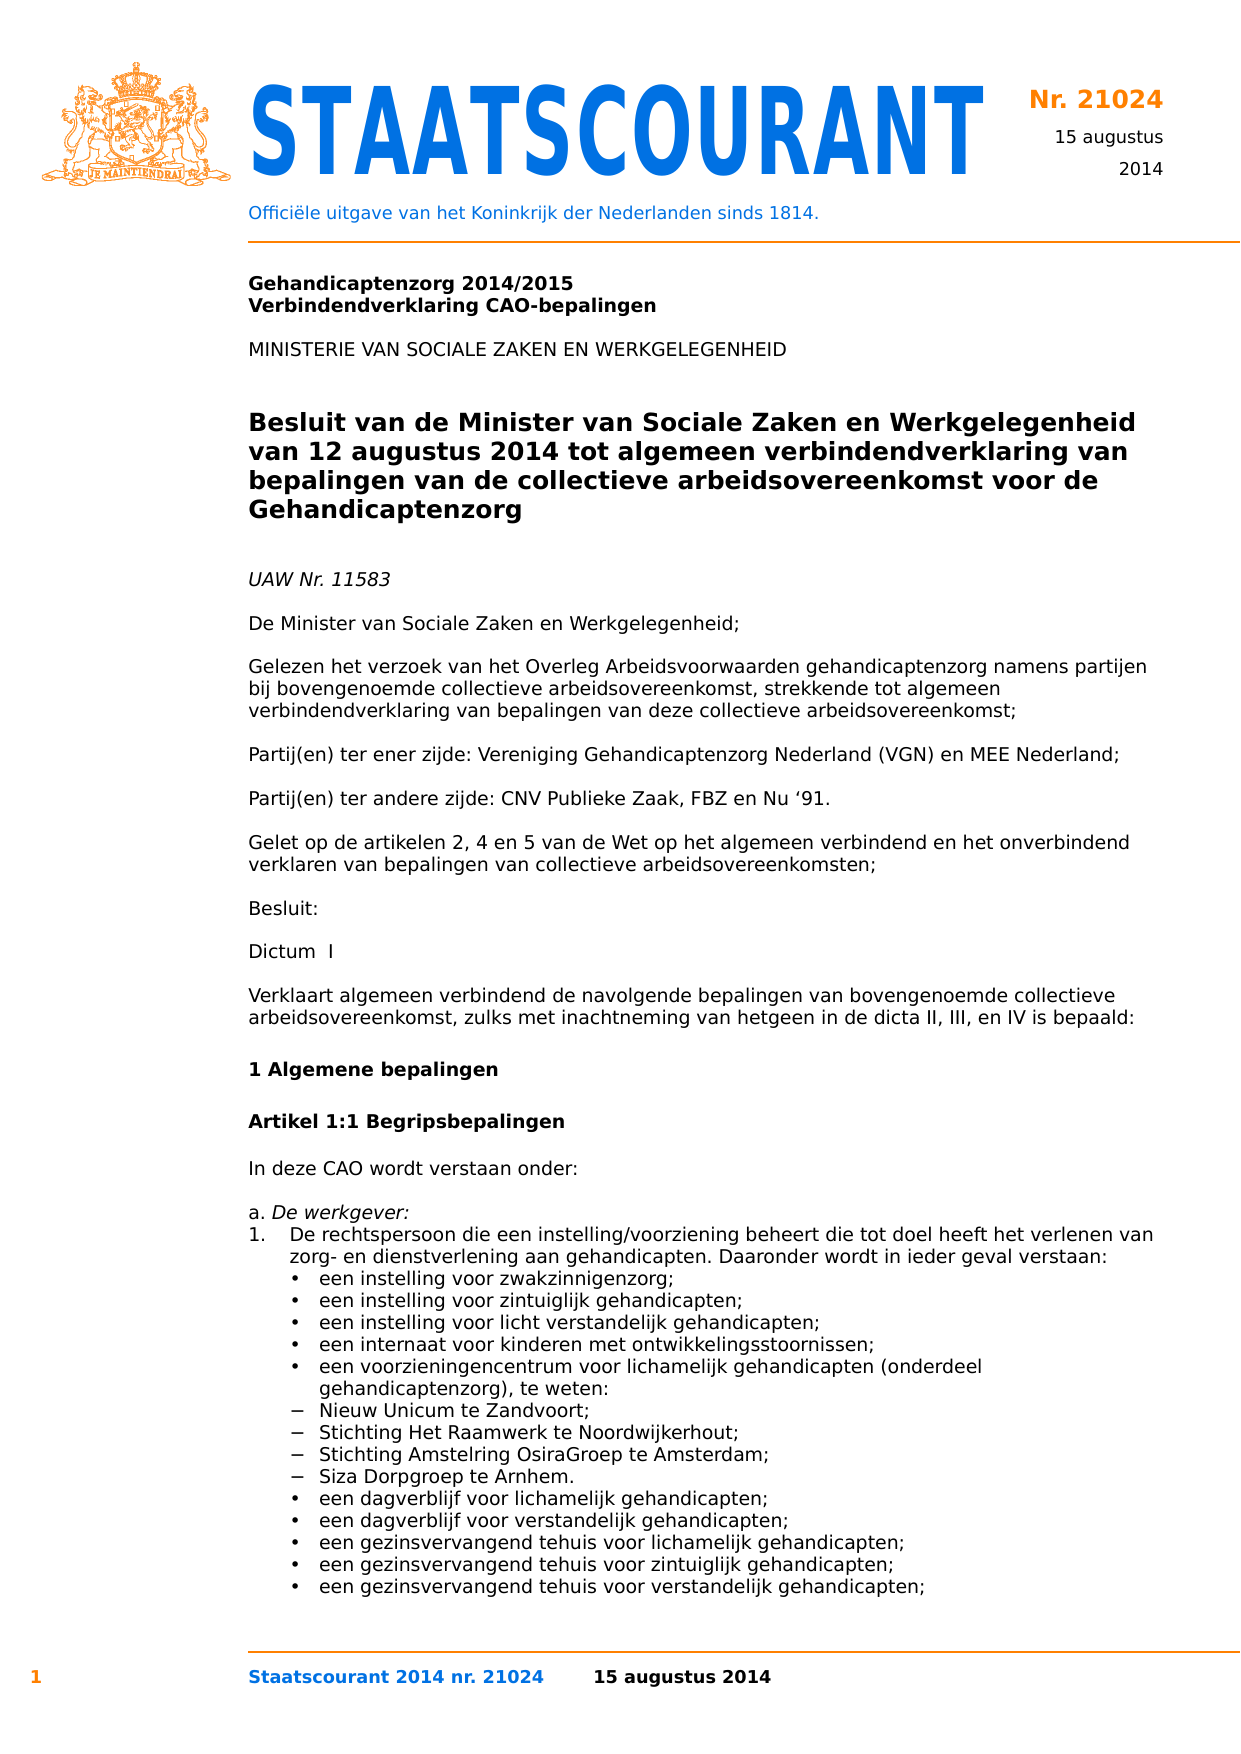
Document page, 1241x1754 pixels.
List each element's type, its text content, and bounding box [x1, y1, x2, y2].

subtitle 1 Algemene bepalingen [248, 1059, 1163, 1081]
text Partij(en) ter andere zijde: CNV Publieke Zaak, FBZ en Nu ‘91. [248, 788, 1163, 810]
text Gehandicaptenzorg 2014/2015 [248, 273, 1163, 295]
text Verklaart algemeen verbindend de navolgende bepalingen van bovengenoemde collectieve arbeidsovereenkomst, zulks met inachtneming van hetgeen in de dicta II, III, en IV is bepaald: [248, 985, 1163, 1029]
text Gelezen het verzoek van het Overleg Arbeidsvoorwaarden gehandicaptenzorg namens partijen bij bovengenoemde collectieve arbeidsovereenkomst, strekkende tot algemeen verbindendverklaring van bepalingen van deze collectieve arbeidsovereenkomst; [248, 656, 1163, 722]
text • een dagverblijf voor lichamelijk gehandicapten; [289, 1488, 1163, 1510]
text • een gezinsvervangend tehuis voor verstandelijk gehandicapten; [289, 1576, 1163, 1598]
table_header [25, 62, 248, 241]
subtitle Besluit van de Minister van Sociale Zaken en Werkgelegenheid van 12 augustus 2014 tot algemeen verbindendverklaring van bepalingen van de collectieve arbeidsovereenkomst voor de Gehandicaptenzorg [248, 408, 1163, 525]
text MINISTERIE VAN SOCIALE ZAKEN EN WERKGELEGENHEID [248, 339, 1163, 361]
text • een internaat voor kinderen met ontwikkelingsstoornissen; [289, 1334, 1163, 1356]
table_cell 2014 [998, 153, 1240, 203]
picture [41, 62, 231, 186]
text 1. De rechtspersoon die een instelling/voorziening beheert die tot doel heeft het verlenen van zorg- en dienstverlening aan gehandicapten. Daaronder wordt in ieder geval verstaan: [248, 1224, 1163, 1268]
text UAW Nr. 11583 [248, 568, 1163, 591]
table_header STAATSCOURANT [248, 62, 998, 203]
table_header Nr. 21024 [998, 62, 1240, 121]
text • een instelling voor licht verstandelijk gehandicapten; [289, 1312, 1163, 1334]
text Gelet op de artikelen 2, 4 en 5 van de Wet op het algemeen verbindend en het onverbindend verklaren van bepalingen van collectieve arbeidsovereenkomsten; [248, 832, 1163, 876]
text In deze CAO wordt verstaan onder: [248, 1158, 1163, 1180]
text − Stichting Het Raamwerk te Noordwijkerhout; [289, 1422, 1163, 1444]
text a. De werkgever: [248, 1202, 1163, 1224]
table_cell Officiële uitgave van het Koninkrijk der Nederlanden sinds 1814. [248, 203, 1240, 241]
text • een instelling voor zintuiglijk gehandicapten; [289, 1290, 1163, 1312]
text • een voorzieningencentrum voor lichamelijk gehandicapten (onderdeel gehandicaptenzorg), te weten: [289, 1356, 1163, 1400]
text De Minister van Sociale Zaken en Werkgelegenheid; [248, 612, 1163, 634]
text Dictum I [248, 941, 1163, 963]
text − Stichting Amstelring OsiraGroep te Amsterdam; [289, 1444, 1163, 1466]
text Verbindendverklaring CAO-bepalingen [248, 295, 1163, 317]
text Besluit: [248, 898, 1163, 919]
text − Nieuw Unicum te Zandvoort; [289, 1400, 1163, 1422]
subtitle Artikel 1:1 Begripsbepalingen [248, 1111, 1163, 1133]
text • een instelling voor zwakzinnigenzorg; [289, 1268, 1163, 1290]
text • een dagverblijf voor verstandelijk gehandicapten; [289, 1510, 1163, 1532]
text − Siza Dorpgroep te Arnhem. [289, 1466, 1163, 1488]
text • een gezinsvervangend tehuis voor lichamelijk gehandicapten; [289, 1532, 1163, 1554]
table_cell 15 augustus [998, 121, 1240, 153]
text • een gezinsvervangend tehuis voor zintuiglijk gehandicapten; [289, 1554, 1163, 1576]
text Partij(en) ter ener zijde: Vereniging Gehandicaptenzorg Nederland (VGN) en MEE Nederland; [248, 744, 1163, 766]
